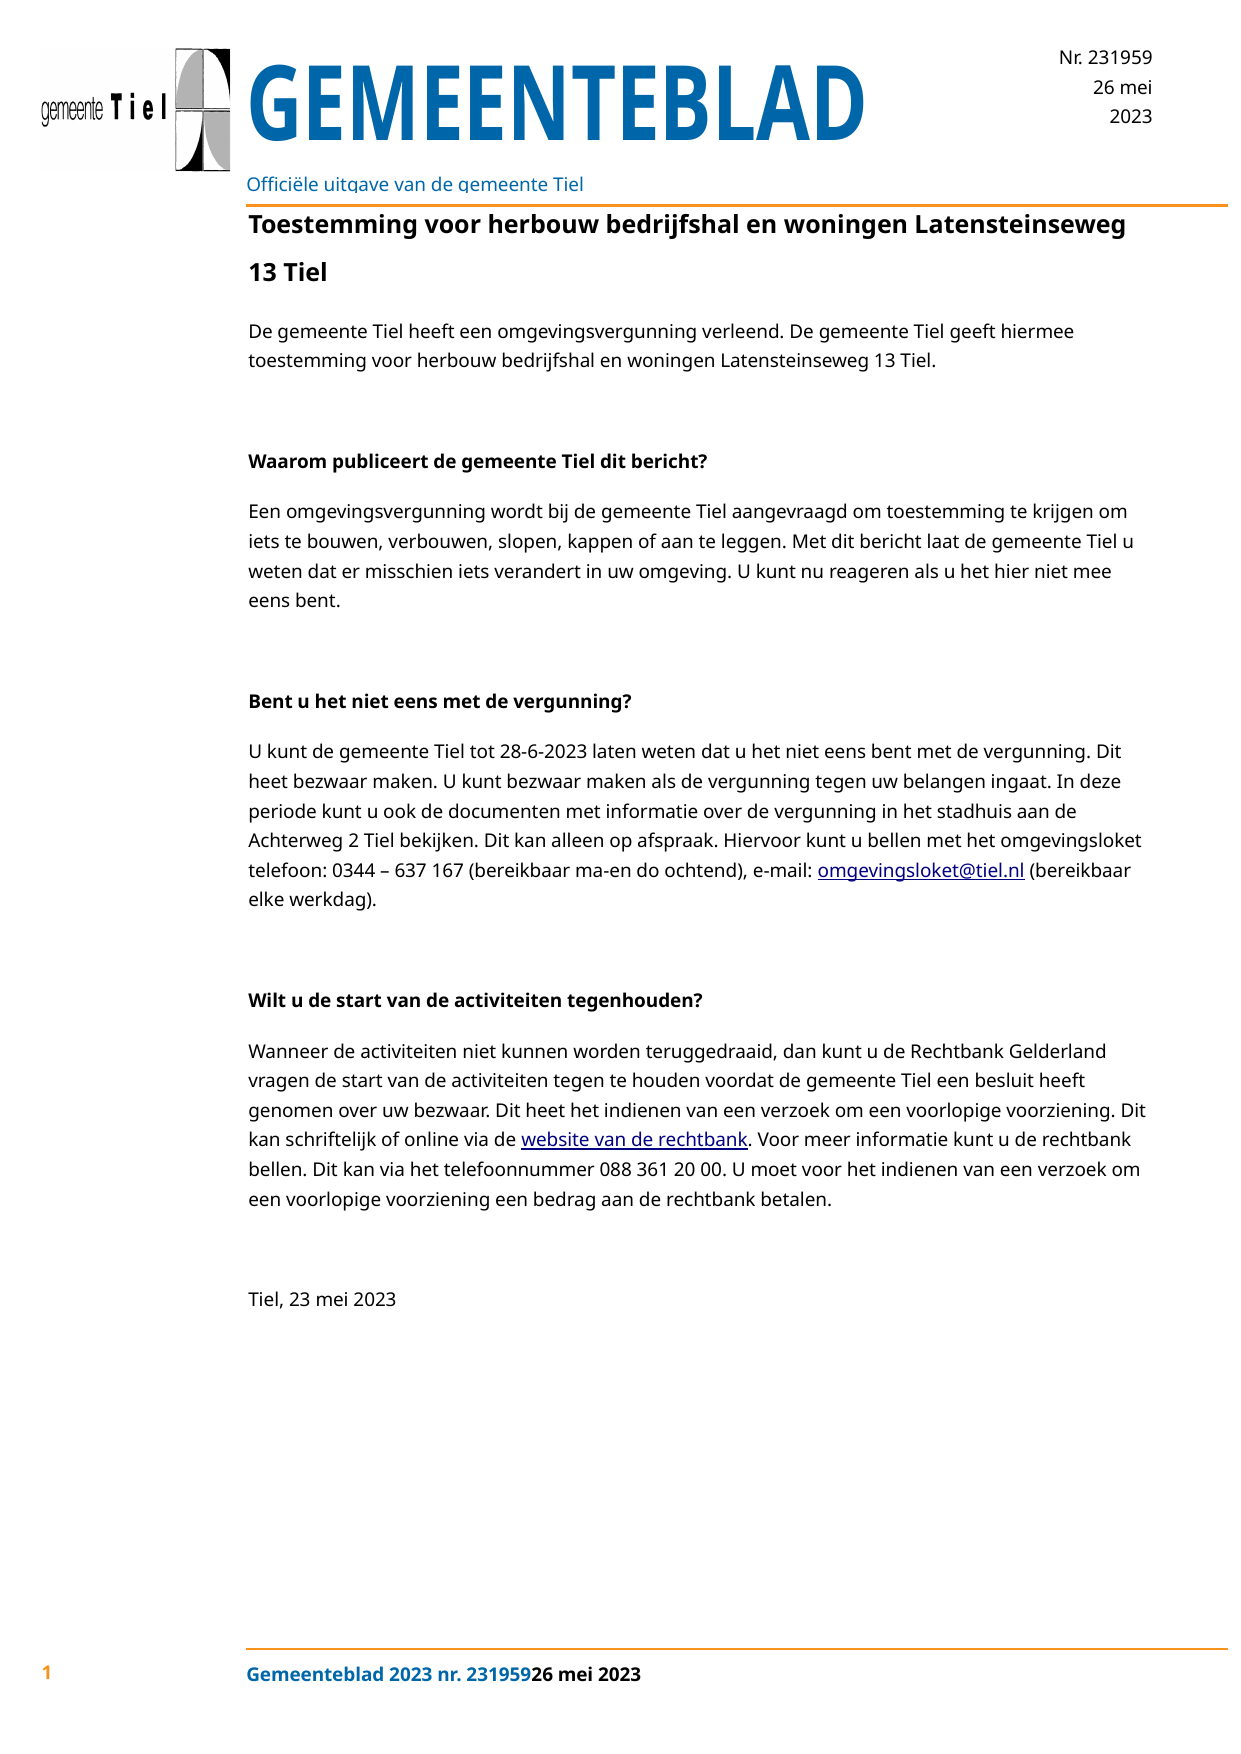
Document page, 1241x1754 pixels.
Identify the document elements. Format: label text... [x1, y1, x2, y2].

text Toestemming voor herbouw bedrijfshal en woningen Latensteinseweg 13 Tiel [248, 207, 1152, 288]
picture [41, 47, 231, 172]
text Tiel, 23 mei 2023 [248, 1287, 1152, 1312]
text De gemeente Tiel heeft een omgevingsvergunning verleend. De gemeente Tiel geeft hiermee toestemming voor herbouw bedrijfshal en woningen Latensteinseweg 13 Tiel. [248, 318, 1152, 373]
text Waarom publiceert de gemeente Tiel dit bericht? [248, 448, 1152, 474]
text Wilt u de start van de activiteiten tegenhouden? [248, 987, 1152, 1013]
text Een omgevingsvergunning wordt bij de gemeente Tiel aangevraagd om toestemming te krijgen om iets te bouwen, verbouwen, slopen, kappen of aan te leggen. Met dit bericht laat de gemeente Tiel u weten dat er misschien iets verandert in uw omgeving. U kunt nu reageren als u het hier niet mee eens bent. [248, 499, 1152, 613]
text Wanneer de activiteiten niet kunnen worden teruggedraaid, dan kunt u de Rechtbank Gelderland vragen de start van de activiteiten tegen te houden voordat de gemeente Tiel een besluit heeft genomen over uw bezwaar. Dit heet het indienen van een verzoek om een voorlopige voorziening. Dit kan schriftelijk of online via de website van de rechtbank. Voor meer informatie kunt u de rechtbank bellen. Dit kan via het telefoonnummer 088 361 20 00. U moet voor het indienen van een verzoek om een voorlopige voorziening een bedrag aan de rechtbank betalen. [248, 1038, 1152, 1212]
text U kunt de gemeente Tiel tot 28-6-2023 laten weten dat u het niet eens bent met de vergunning. Dit heet bezwaar maken. U kunt bezwaar maken als de vergunning tegen uw belangen ingaat. In deze periode kunt u ook de documenten met informatie over de vergunning in het stadhuis aan de Achterweg 2 Tiel bekijken. Dit kan alleen op afspraak. Hiervoor kunt u bellen met het omgevingsloket telefoon: 0344 – 637 167 (bereikbaar ma-en do ochtend), e-mail: omgevingsloket@tiel.nl (bereikbaar elke werkdag). [248, 739, 1152, 912]
text Bent u het niet eens met de vergunning? [248, 688, 1152, 714]
